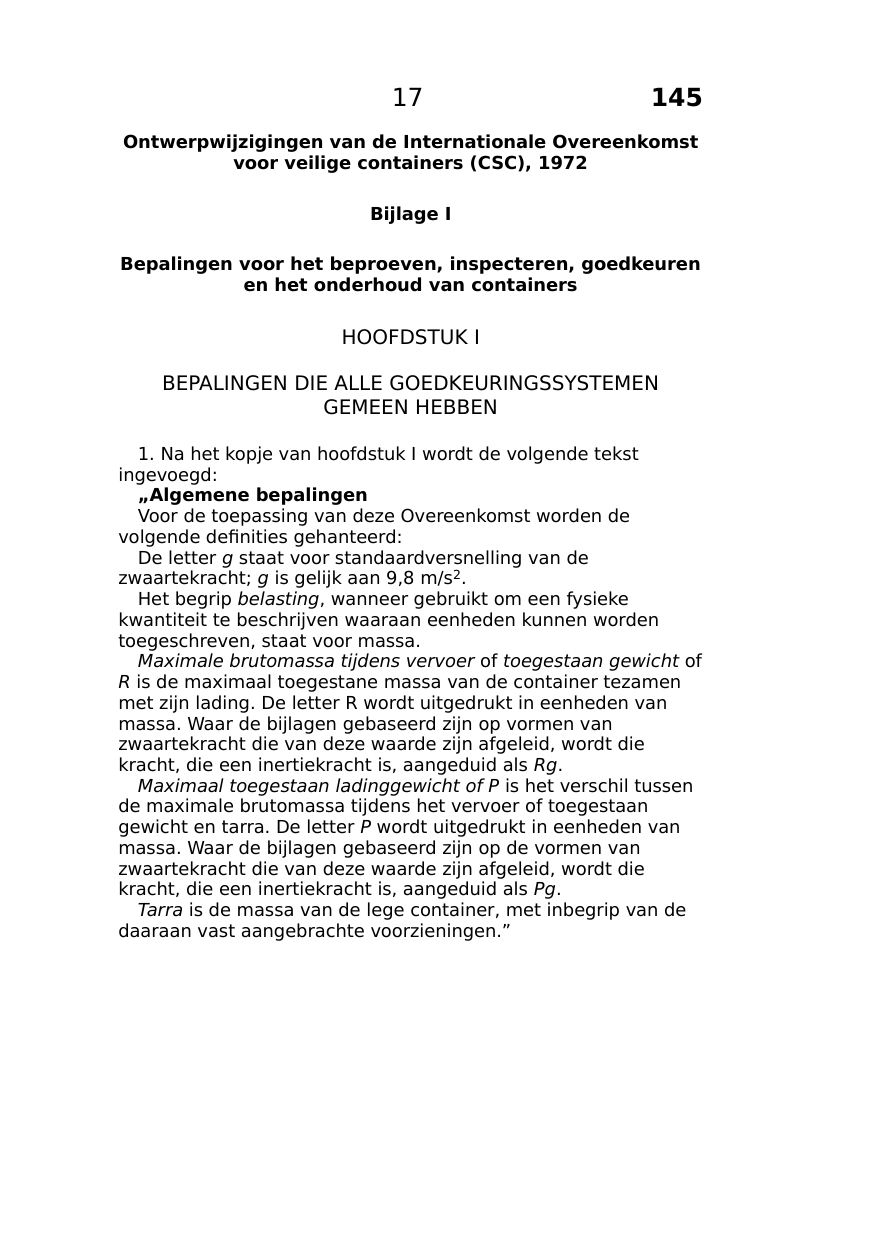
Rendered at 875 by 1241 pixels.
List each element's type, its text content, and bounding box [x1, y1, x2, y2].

text De letter g staat voor standaardversnelling van de zwaartekracht; g is gelijk aan 9,8 m/s2. [118, 547, 703, 589]
text 1. Na het kopje van hoofdstuk I wordt de volgende tekst ingevoegd: [118, 444, 703, 485]
text Tarra is de massa van de lege container, met inbegrip van de daaraan vast aangebrachte voorzieningen.” [118, 900, 703, 941]
text Voor de toepassing van deze Overeenkomst worden de volgende definities gehanteerd: [118, 506, 703, 547]
text Maximale brutomassa tijdens vervoer of toegestaan gewicht of R is de maximaal toegestane massa van de container tezamen met zijn lading. De letter R wordt uitgedrukt in eenheden van massa. Waar de bijlagen gebaseerd zijn op vormen van zwaartekracht die van deze waarde zijn afgeleid, wordt die kracht, die een inertiekracht is, aangeduid als Rg. [118, 651, 703, 776]
subtitle Ontwerpwijzigingen van de Internationale Overeenkomst voor veilige containers (CSC), 1972 [118, 132, 703, 173]
text Maximaal toegestaan ladinggewicht of P is het verschil tussen de maximale brutomassa tijdens het vervoer of toegestaan gewicht en tarra. De letter P wordt uitgedrukt in eenheden van massa. Waar de bijlagen gebaseerd zijn op de vormen van zwaartekracht die van deze waarde zijn afgeleid, wordt die kracht, die een inertiekracht is, aangeduid als Pg. [118, 776, 703, 900]
subtitle HOOFDSTUK I BEPALINGEN DIE ALLE GOEDKEURINGSSYSTEMEN GEMEEN HEBBEN [118, 326, 703, 419]
subtitle Bijlage I [118, 203, 703, 224]
subtitle Bepalingen voor het beproeven, inspecteren, goedkeuren en het onderhoud van containers [118, 254, 703, 296]
text Het begrip belasting, wanneer gebruikt om een fysieke kwantiteit te beschrijven waaraan eenheden kunnen worden toegeschreven, staat voor massa. [118, 589, 703, 651]
text „Algemene bepalingen [118, 485, 703, 506]
